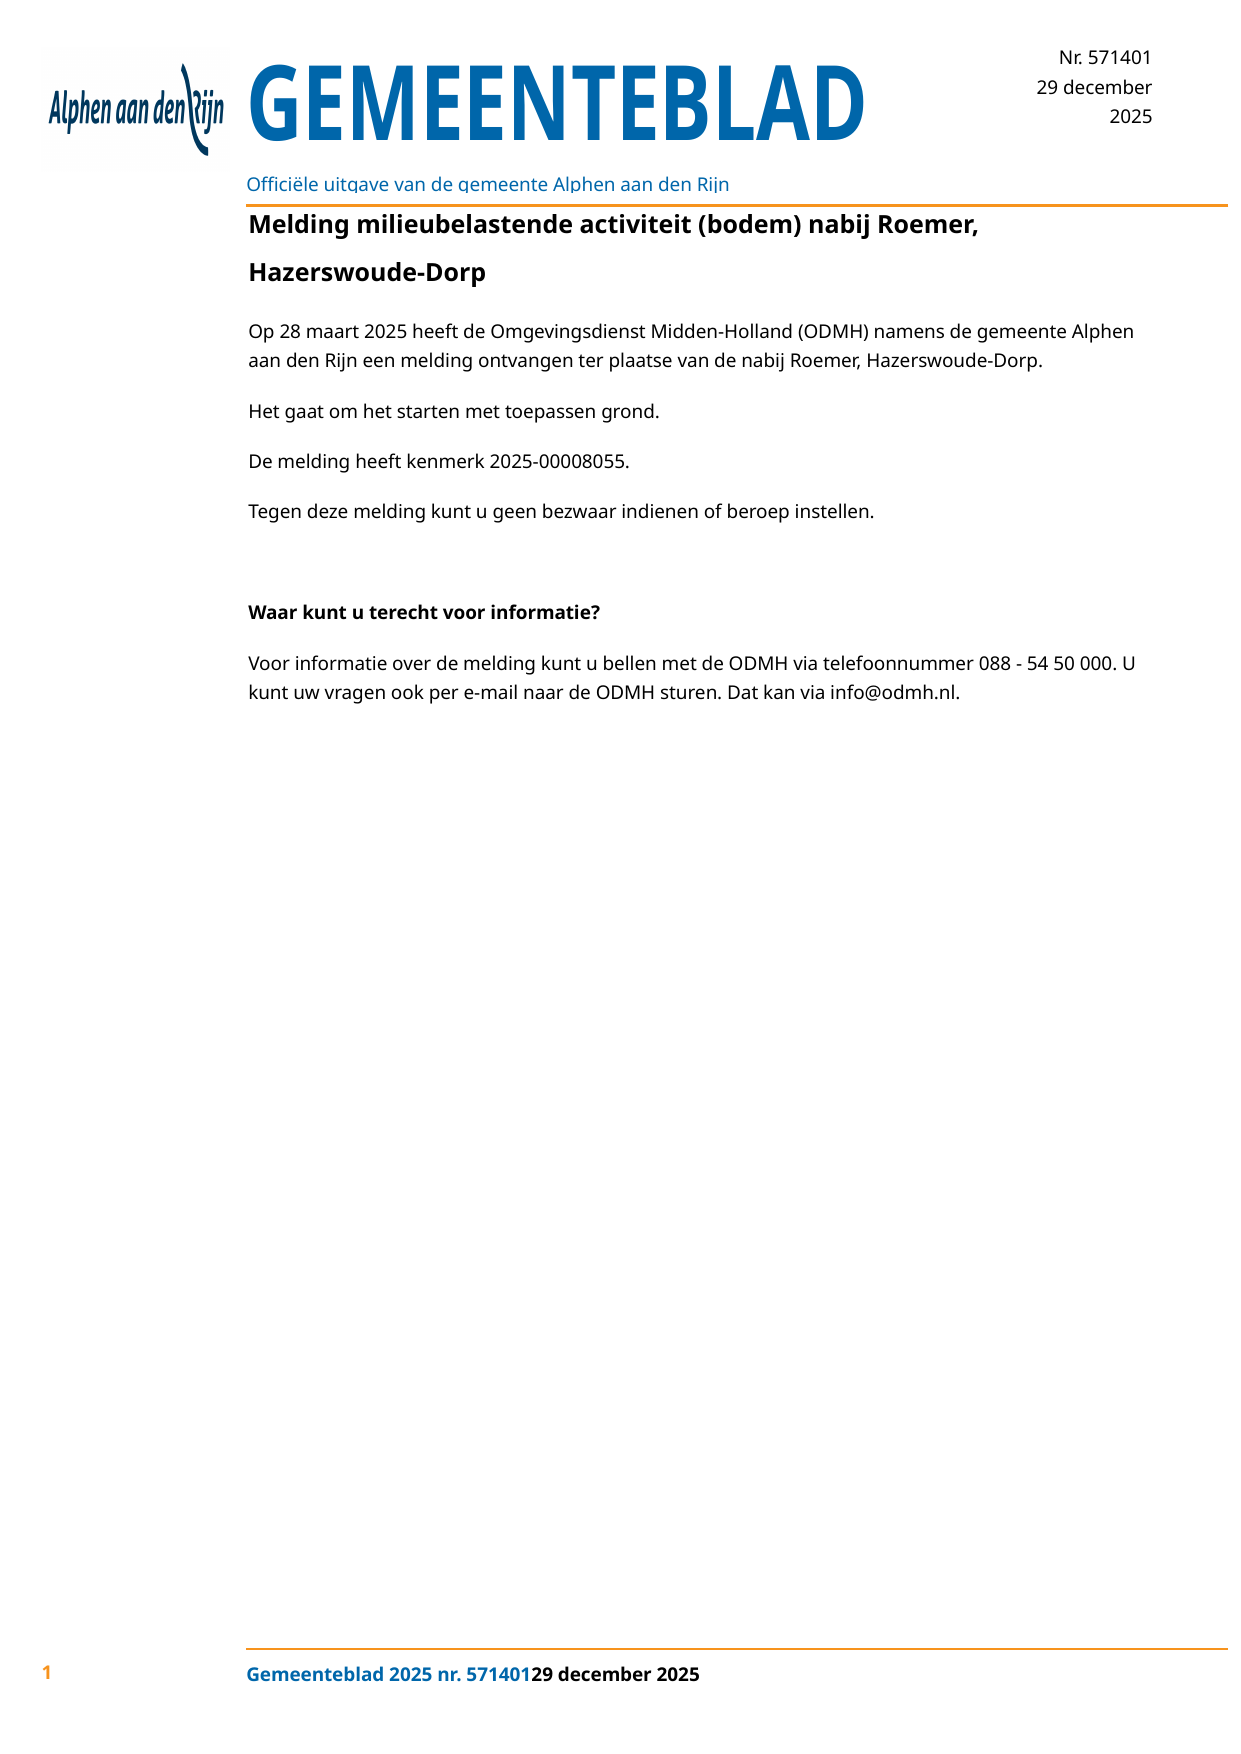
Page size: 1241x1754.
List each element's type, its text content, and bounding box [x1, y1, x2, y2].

text Op 28 maart 2025 heeft de Omgevingsdienst Midden-Holland (ODMH) namens de gemeente Alphen aan den Rijn een melding ontvangen ter plaatse van de nabij Roemer, Hazerswoude-Dorp. [248, 318, 1152, 373]
text Melding milieubelastende activiteit (bodem) nabij Roemer, Hazerswoude-Dorp [248, 207, 1152, 288]
text Waar kunt u terecht voor informatie? [248, 599, 1152, 625]
text Voor informatie over de melding kunt u bellen met de ODMH via telefoonnummer 088 - 54 50 000. U kunt uw vragen ook per e-mail naar de ODMH sturen. Dat kan via info@odmh.nl. [248, 650, 1152, 705]
text Tegen deze melding kunt u geen bezwaar indienen of beroep instellen. [248, 499, 1152, 524]
picture [41, 47, 231, 172]
text De melding heeft kenmerk 2025-00008055. [248, 448, 1152, 474]
text Het gaat om het starten met toepassen grond. [248, 398, 1152, 424]
